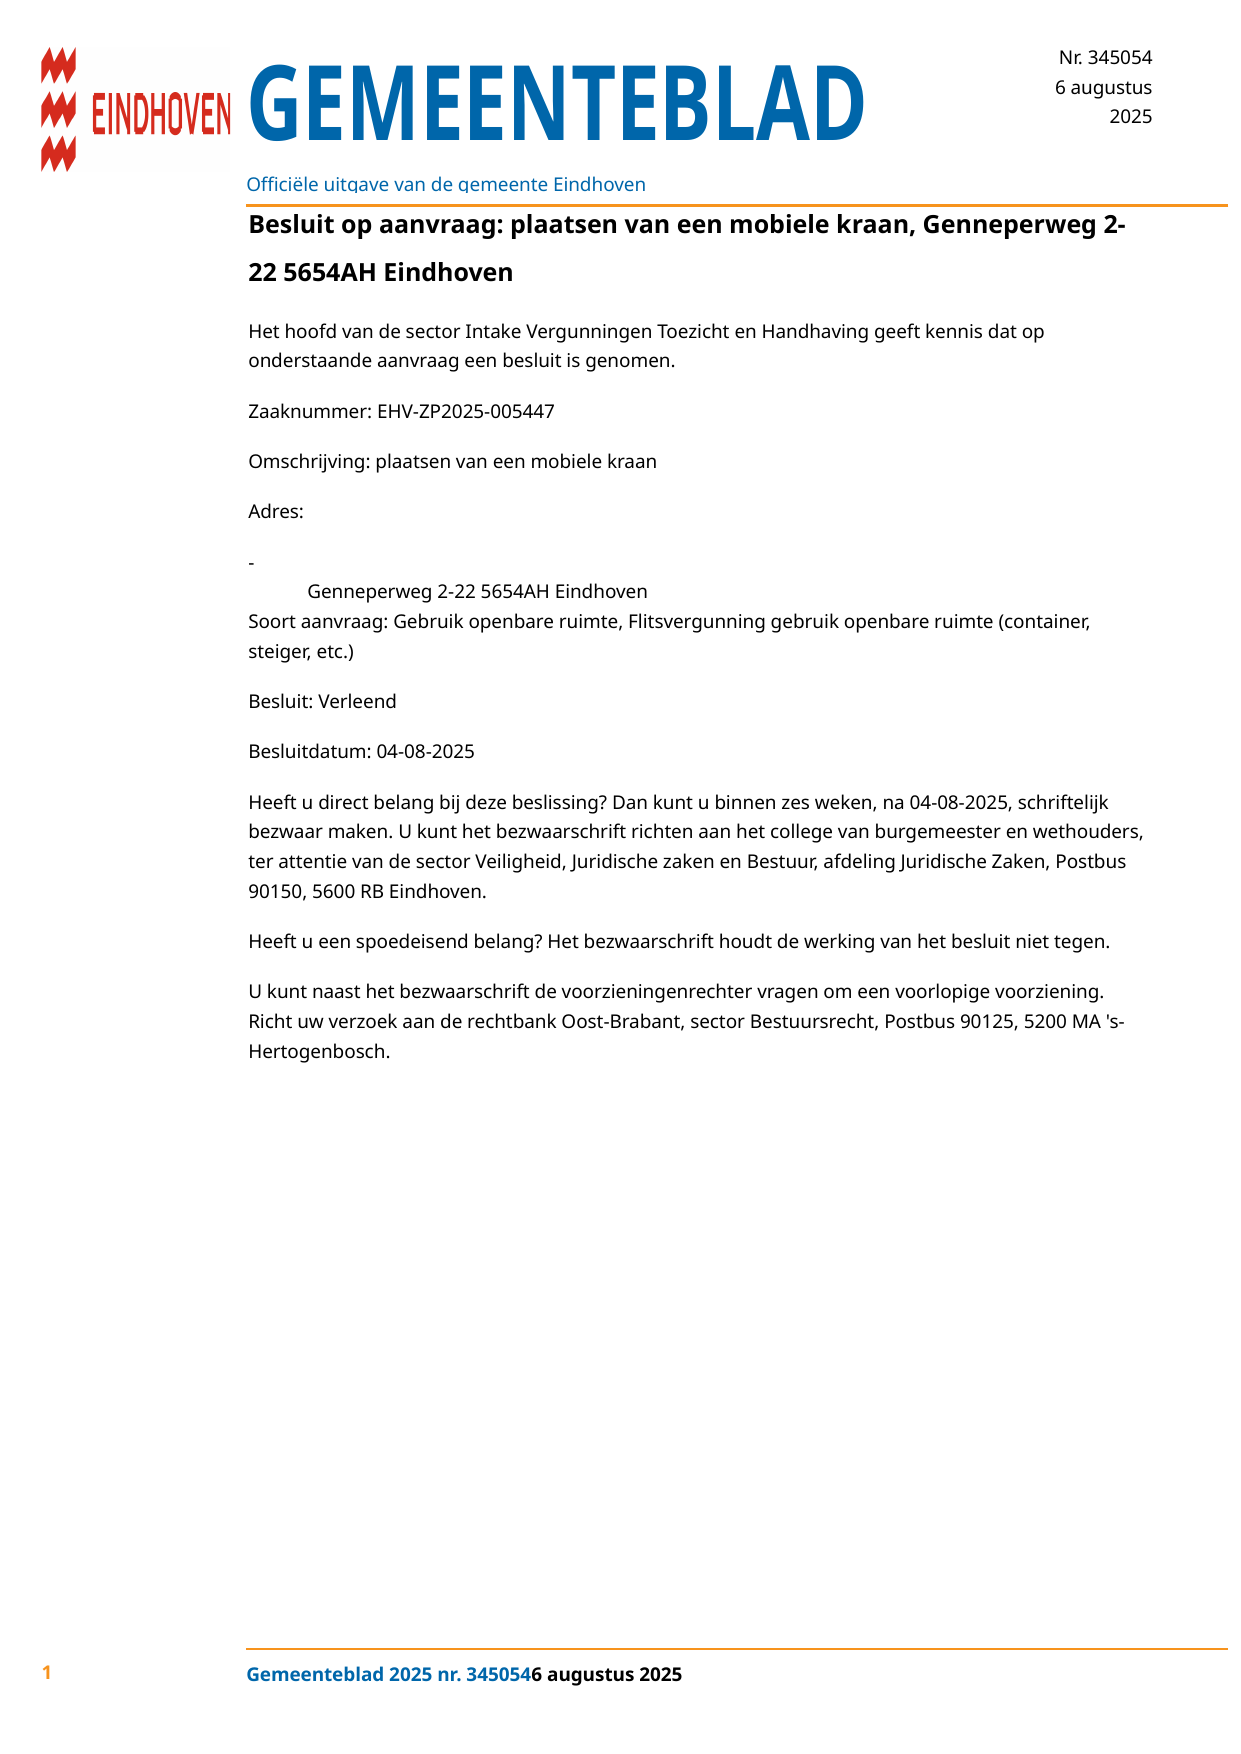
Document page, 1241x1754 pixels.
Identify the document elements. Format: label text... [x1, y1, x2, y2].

picture [41, 47, 231, 172]
text U kunt naast het bezwaarschrift de voorzieningenrechter vragen om een voorlopige voorziening. Richt uw verzoek aan de rechtbank Oost-Brabant, sector Bestuursrecht, Postbus 90125, 5200 MA 's-Hertogenbosch. [248, 979, 1152, 1064]
text Besluit op aanvraag: plaatsen van een mobiele kraan, Genneperweg 2-22 5654AH Eindhoven [248, 207, 1152, 288]
text Besluitdatum: 04-08-2025 [248, 739, 1152, 764]
text Omschrijving: plaatsen van een mobiele kraan [248, 448, 1152, 474]
text Zaaknummer: EHV-ZP2025-005447 [248, 398, 1152, 424]
text Soort aanvraag: Gebruik openbare ruimte, Flitsvergunning gebruik openbare ruimte (container, steiger, etc.) [248, 608, 1152, 664]
text Adres: [248, 499, 1152, 524]
text Heeft u direct belang bij deze beslissing? Dan kunt u binnen zes weken, na 04-08-2025, schriftelijk bezwaar maken. U kunt het bezwaarschrift richten aan het college van burgemeester en wethouders, ter attentie van de sector Veiligheid, Juridische zaken en Bestuur, afdeling Juridische Zaken, Postbus 90150, 5600 RB Eindhoven. [248, 789, 1152, 904]
text Besluit: Verleend [248, 688, 1152, 714]
text Het hoofd van de sector Intake Vergunningen Toezicht en Handhaving geeft kennis dat op onderstaande aanvraag een besluit is genomen. [248, 318, 1152, 373]
list Genneperweg 2-22 5654AH Eindhoven [248, 579, 1152, 604]
text Heeft u een spoedeisend belang? Het bezwaarschrift houdt de werking van het besluit niet tegen. [248, 928, 1152, 954]
